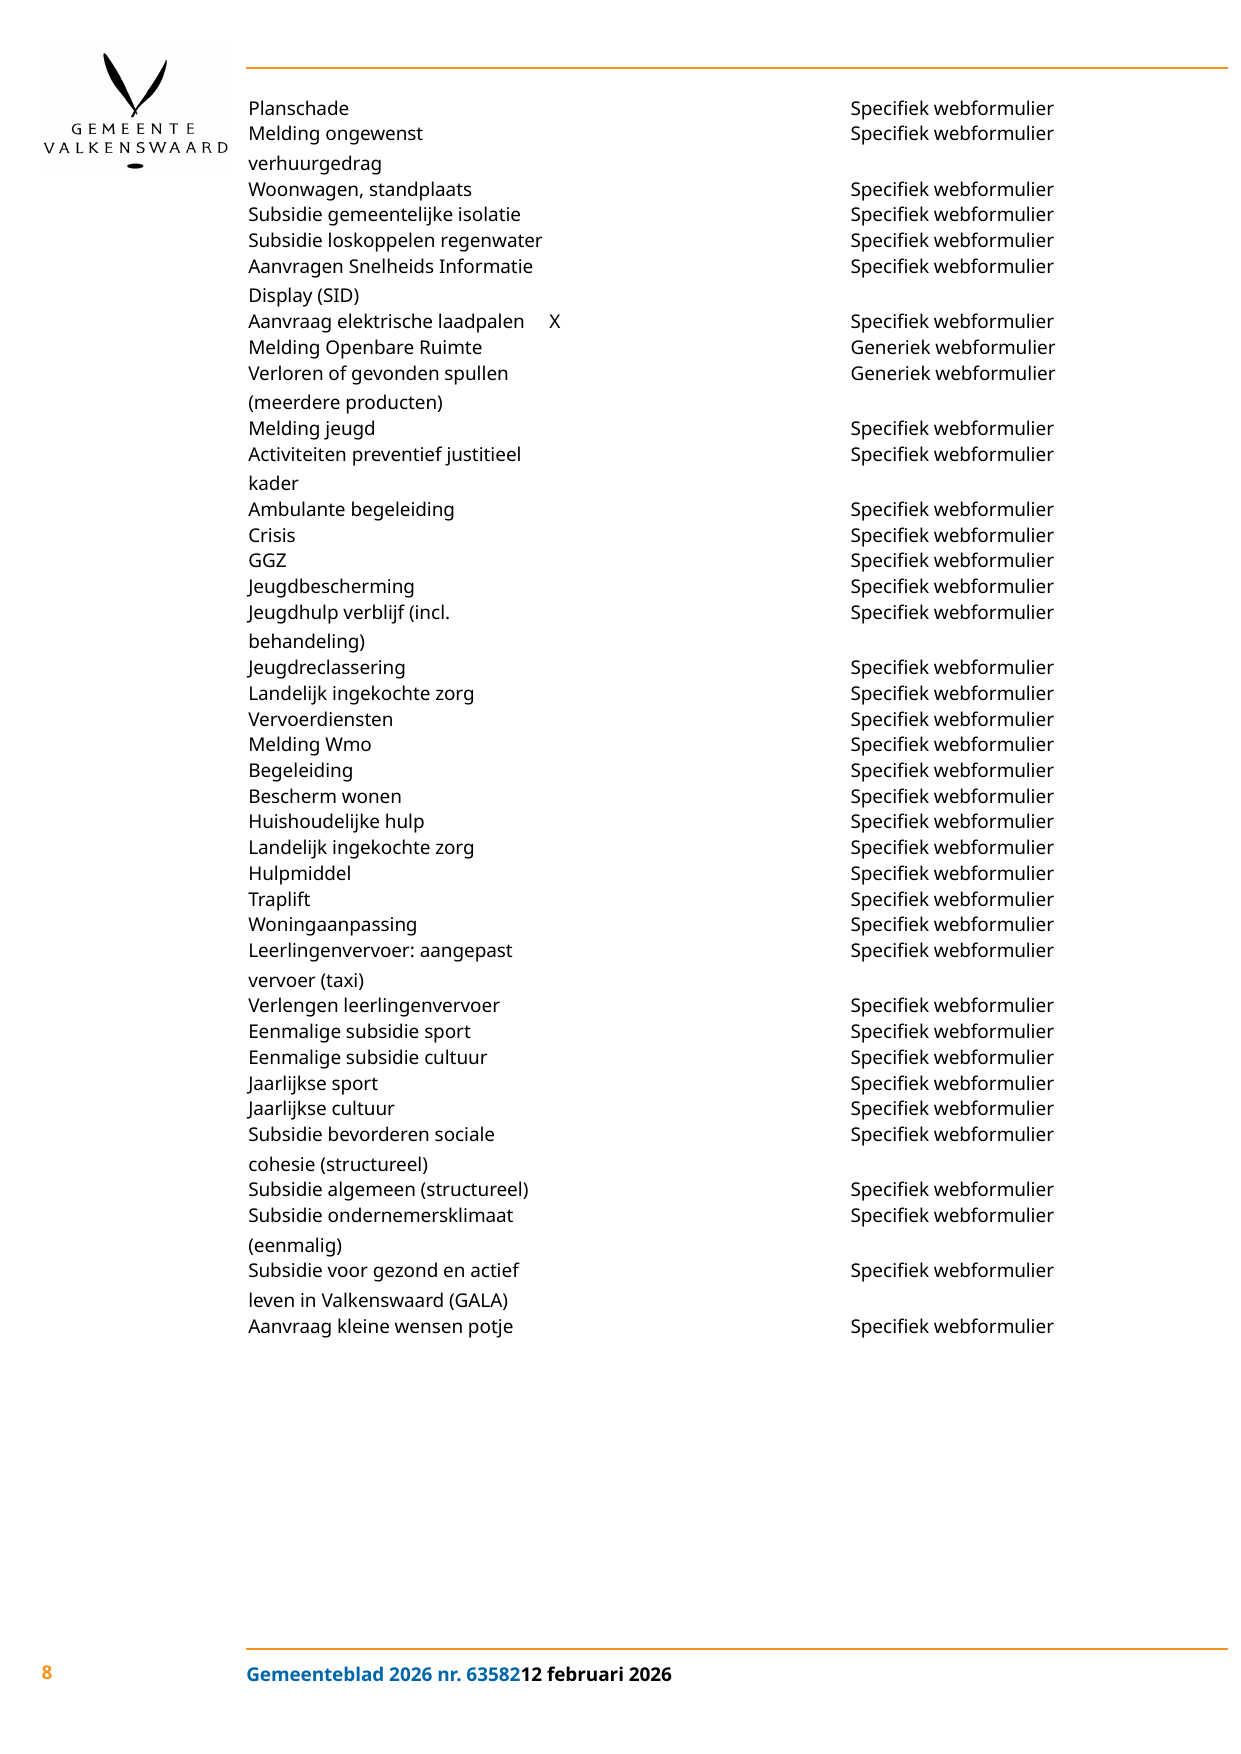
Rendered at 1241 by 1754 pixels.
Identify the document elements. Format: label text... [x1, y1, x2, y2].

table_cell Specifiek webformulier [850, 121, 1152, 176]
table_cell Specifiek webformulier [850, 757, 1152, 783]
table_cell Vervoerdiensten [248, 706, 549, 732]
table_cell [549, 360, 850, 415]
table_cell [549, 522, 850, 548]
table_cell Specifiek webformulier [850, 809, 1152, 834]
table_cell Generiek webformulier [850, 334, 1152, 360]
table_cell Verlengen leerlingenvervoer [248, 993, 549, 1018]
table_cell Landelijk ingekochte zorg [248, 680, 549, 706]
table_cell Specifiek webformulier [850, 573, 1152, 599]
table_cell Melding Openbare Ruimte [248, 334, 549, 360]
table_cell Specifiek webformulier [850, 599, 1152, 654]
table_cell [549, 1121, 850, 1177]
table_cell Aanvragen Snelheids Informatie Display (SID) [248, 253, 549, 308]
table_cell Activiteiten preventief justitieel kader [248, 441, 549, 496]
table_cell Traplift [248, 886, 549, 912]
table_cell [549, 1096, 850, 1121]
table_cell Specifiek webformulier [850, 1070, 1152, 1096]
table_cell [549, 654, 850, 680]
table_cell Specifiek webformulier [850, 522, 1152, 548]
table_cell Specifiek webformulier [850, 860, 1152, 886]
table_cell Specifiek webformulier [850, 1258, 1152, 1313]
table_cell Subsidie ondernemersklimaat (eenmalig) [248, 1203, 549, 1258]
table_cell Melding Wmo [248, 732, 549, 757]
table_cell Eenmalige subsidie cultuur [248, 1044, 549, 1070]
table_cell [549, 783, 850, 809]
table_cell [549, 1070, 850, 1096]
table_cell [549, 573, 850, 599]
table_cell [549, 1044, 850, 1070]
table_cell [549, 732, 850, 757]
table_cell Aanvraag elektrische laadpalen [248, 308, 549, 334]
table_cell Specifiek webformulier [850, 1313, 1152, 1339]
table_cell Landelijk ingekochte zorg [248, 835, 549, 860]
table_cell X [549, 308, 850, 334]
table_cell Specifiek webformulier [850, 732, 1152, 757]
table_cell [549, 835, 850, 860]
table_cell Specifiek webformulier [850, 938, 1152, 993]
table_cell Jeugdhulp verblijf (incl. behandeling) [248, 599, 549, 654]
table_cell Specifiek webformulier [850, 548, 1152, 573]
table_cell Woningaanpassing [248, 912, 549, 937]
table_cell Aanvraag kleine wensen potje [248, 1313, 549, 1339]
table_cell Crisis [248, 522, 549, 548]
table_cell Subsidie bevorderen sociale cohesie (structureel) [248, 1121, 549, 1177]
table_cell Subsidie algemeen (structureel) [248, 1177, 549, 1202]
table_cell Planschade [248, 95, 549, 121]
table_cell Specifiek webformulier [850, 654, 1152, 680]
table_cell [549, 1177, 850, 1202]
table_cell Begeleiding [248, 757, 549, 783]
table_cell Specifiek webformulier [850, 706, 1152, 732]
table_cell [549, 202, 850, 227]
table_cell Specifiek webformulier [850, 176, 1152, 202]
table_cell Specifiek webformulier [850, 227, 1152, 253]
table_cell [549, 860, 850, 886]
table_cell [549, 121, 850, 176]
table_cell [549, 1019, 850, 1044]
table_cell Verloren of gevonden spullen (meerdere producten) [248, 360, 549, 415]
table_cell Bescherm wonen [248, 783, 549, 809]
table_cell Hulpmiddel [248, 860, 549, 886]
table_cell Ambulante begeleiding [248, 496, 549, 522]
table_cell Specifiek webformulier [850, 835, 1152, 860]
table_cell Specifiek webformulier [850, 308, 1152, 334]
table_cell [549, 706, 850, 732]
table_cell [549, 1203, 850, 1258]
table_cell Specifiek webformulier [850, 1044, 1152, 1070]
table_cell Melding ongewenst verhuurgedrag [248, 121, 549, 176]
table_cell [549, 912, 850, 937]
table_cell [549, 415, 850, 441]
table_cell Specifiek webformulier [850, 886, 1152, 912]
table_cell Subsidie voor gezond en actief leven in Valkenswaard (GALA) [248, 1258, 549, 1313]
table_cell Specifiek webformulier [850, 1096, 1152, 1121]
table_cell [549, 227, 850, 253]
table_cell [549, 334, 850, 360]
table_cell Leerlingenvervoer: aangepast vervoer (taxi) [248, 938, 549, 993]
table_cell Jeugdreclassering [248, 654, 549, 680]
table_cell [549, 680, 850, 706]
table_cell [549, 599, 850, 654]
table_cell [549, 176, 850, 202]
table_cell [549, 993, 850, 1018]
table_cell [549, 1258, 850, 1313]
table_cell Jeugdbescherming [248, 573, 549, 599]
table_cell Specifiek webformulier [850, 415, 1152, 441]
table_cell Specifiek webformulier [850, 496, 1152, 522]
table_cell Specifiek webformulier [850, 1019, 1152, 1044]
table_cell Jaarlijkse sport [248, 1070, 549, 1096]
table_cell [549, 548, 850, 573]
table_cell Subsidie gemeentelijke isolatie [248, 202, 549, 227]
table_cell Specifiek webformulier [850, 1203, 1152, 1258]
table_cell [549, 496, 850, 522]
table_cell Specifiek webformulier [850, 1121, 1152, 1177]
table_cell Melding jeugd [248, 415, 549, 441]
table_cell Specifiek webformulier [850, 783, 1152, 809]
table_cell Specifiek webformulier [850, 680, 1152, 706]
table_cell GGZ [248, 548, 549, 573]
table_cell [549, 253, 850, 308]
table_cell Specifiek webformulier [850, 95, 1152, 121]
table_cell Specifiek webformulier [850, 912, 1152, 937]
table_cell Jaarlijkse cultuur [248, 1096, 549, 1121]
table_cell Specifiek webformulier [850, 1177, 1152, 1202]
table_cell [549, 757, 850, 783]
table_cell [549, 938, 850, 993]
table_cell [549, 809, 850, 834]
table_cell Eenmalige subsidie sport [248, 1019, 549, 1044]
table_cell Specifiek webformulier [850, 202, 1152, 227]
table_cell Huishoudelijke hulp [248, 809, 549, 834]
table_cell Subsidie loskoppelen regenwater [248, 227, 549, 253]
table_cell [549, 95, 850, 121]
table_cell Woonwagen, standplaats [248, 176, 549, 202]
table_cell [549, 886, 850, 912]
table_cell Specifiek webformulier [850, 993, 1152, 1018]
table_cell [549, 1313, 850, 1339]
picture [41, 47, 231, 172]
table_cell Generiek webformulier [850, 360, 1152, 415]
table_cell Specifiek webformulier [850, 253, 1152, 308]
table_cell [549, 441, 850, 496]
table_cell Specifiek webformulier [850, 441, 1152, 496]
